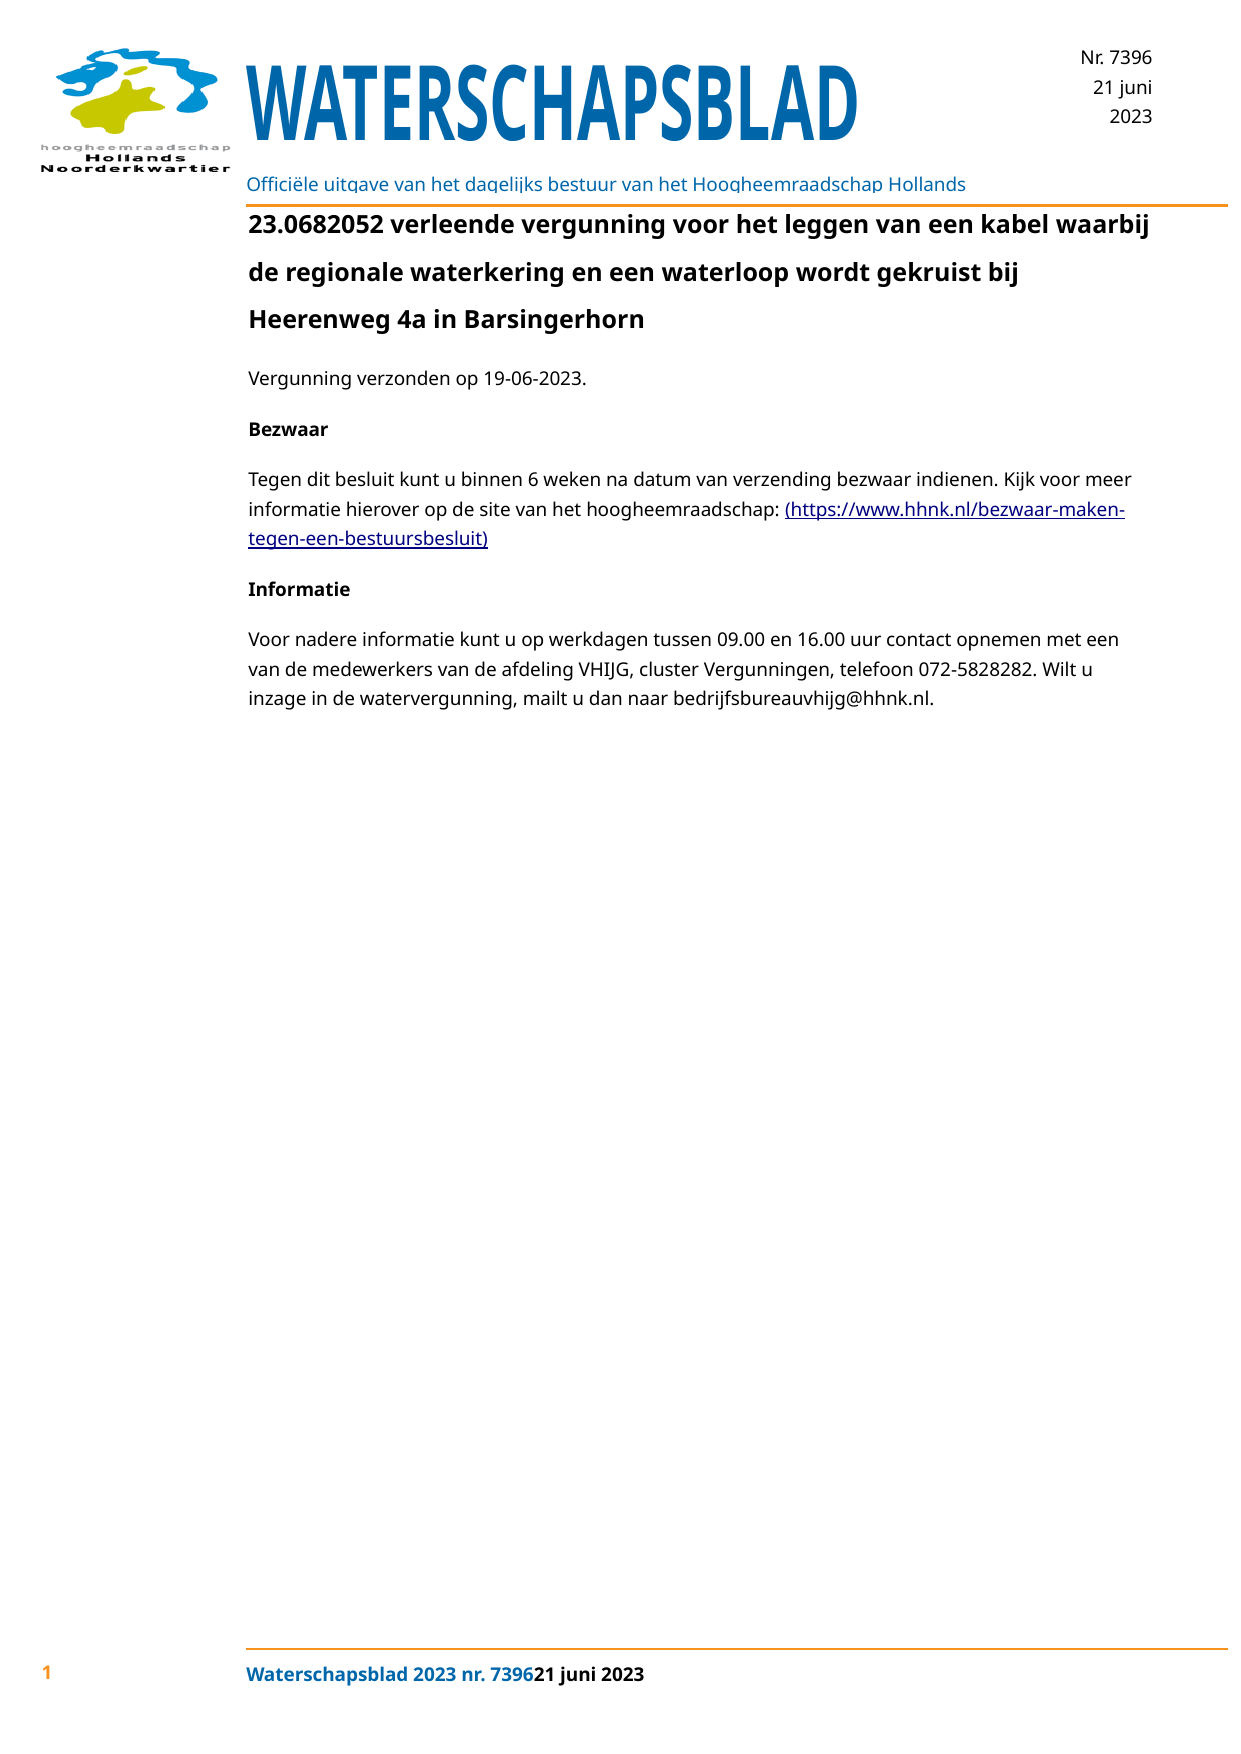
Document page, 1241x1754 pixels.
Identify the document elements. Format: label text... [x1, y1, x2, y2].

text Vergunning verzonden op 19-06-2023. [248, 366, 1152, 391]
picture [41, 47, 231, 172]
text Tegen dit besluit kunt u binnen 6 weken na datum van verzending bezwaar indienen. Kijk voor meer informatie hierover op de site van het hoogheemraadschap: (https://www.hhnk.nl/bezwaar-maken-tegen-een-bestuursbesluit) [248, 466, 1152, 551]
text 23.0682052 verleende vergunning voor het leggen van een kabel waarbij de regionale waterkering en een waterloop wordt gekruist bij Heerenweg 4a in Barsingerhorn [248, 207, 1152, 336]
text Voor nadere informatie kunt u op werkdagen tussen 09.00 en 16.00 uur contact opnemen met een van de medewerkers van de afdeling VHIJG, cluster Vergunningen, telefoon 072-5828282. Wilt u inzage in de watervergunning, mailt u dan naar bedrijfsbureauvhijg@hhnk.nl. [248, 626, 1152, 711]
text Informatie [248, 576, 1152, 602]
text Bezwaar [248, 416, 1152, 442]
